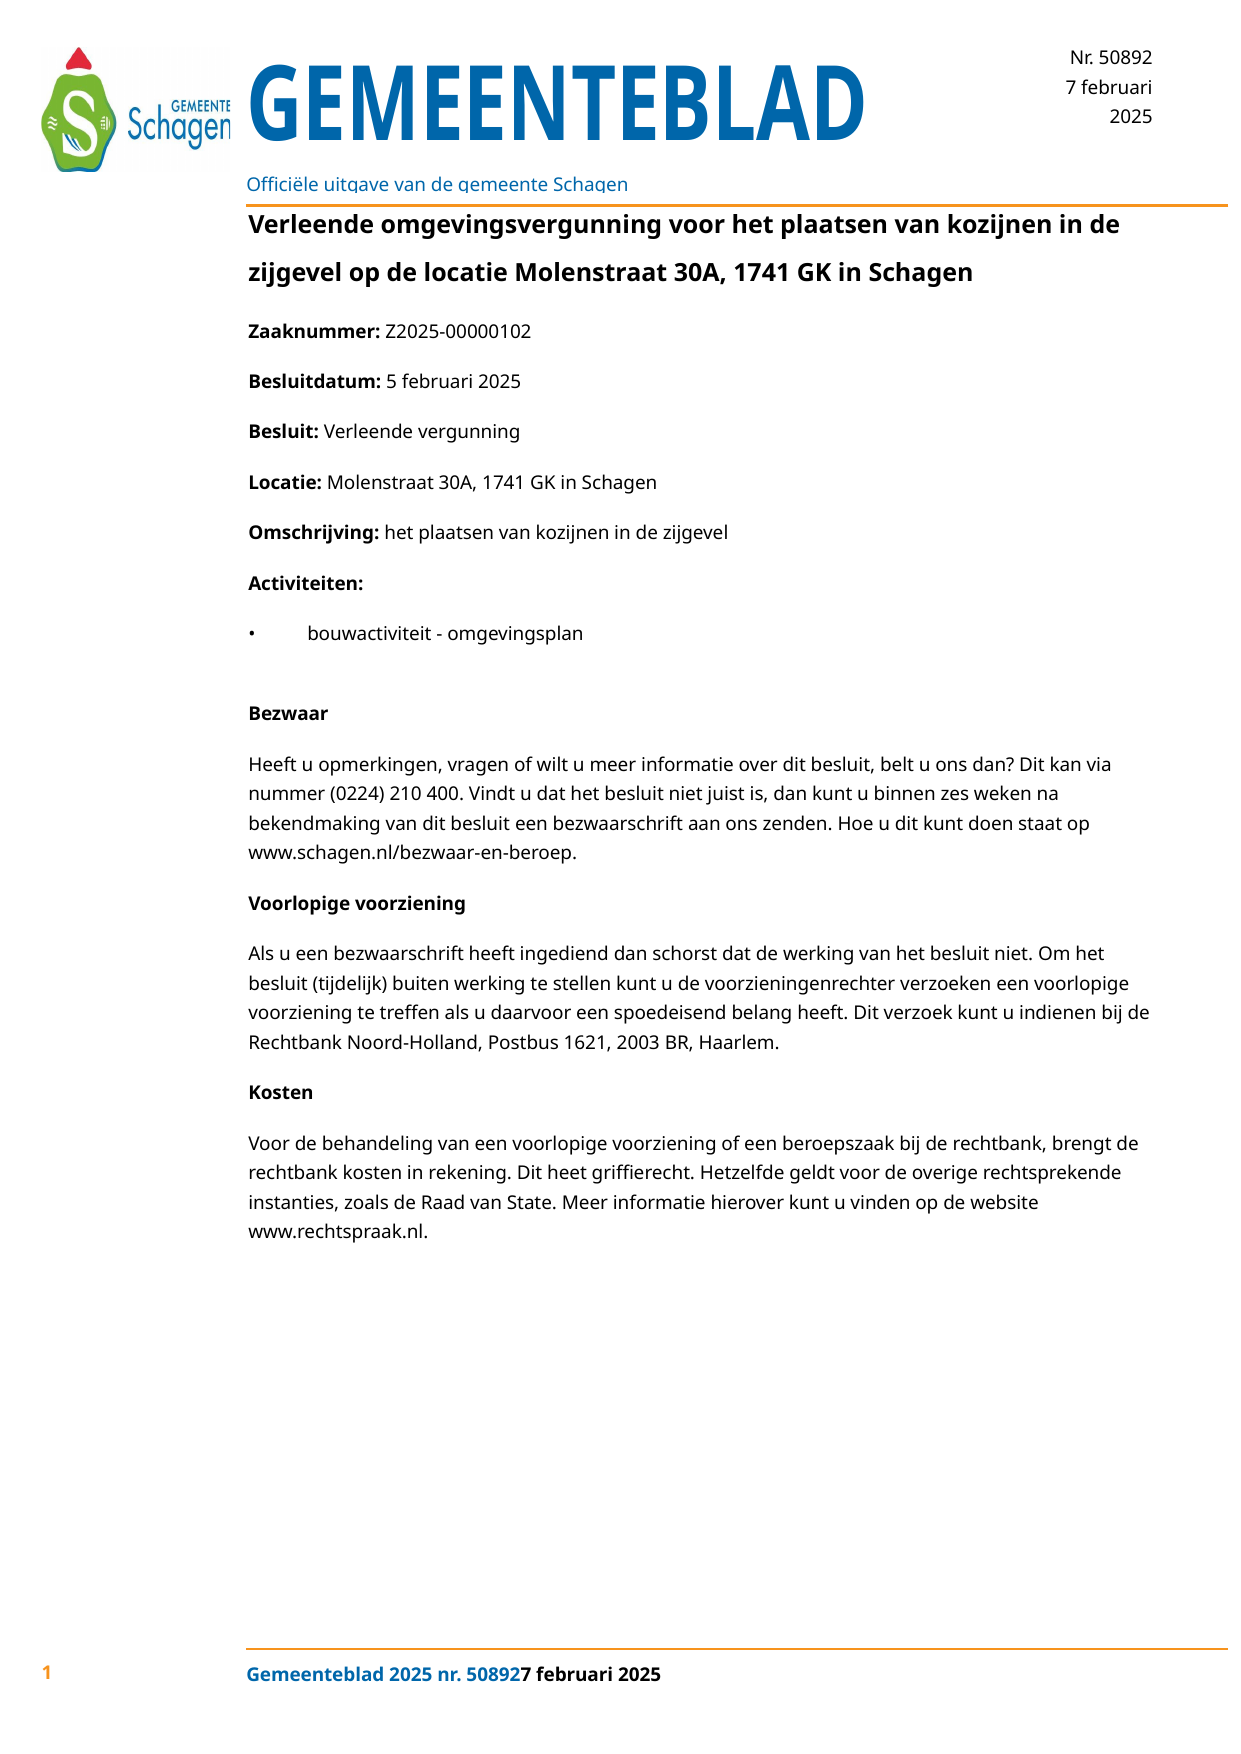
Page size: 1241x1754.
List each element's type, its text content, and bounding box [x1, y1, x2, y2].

text Als u een bezwaarschrift heeft ingediend dan schorst dat de werking van het besluit niet. Om het besluit (tijdelijk) buiten werking te stellen kunt u de voorzieningenrechter verzoeken een voorlopige voorziening te treffen als u daarvoor een spoedeisend belang heeft. Dit verzoek kunt u indienen bij de Rechtbank Noord-Holland, Postbus 1621, 2003 BR, Haarlem. [248, 940, 1152, 1055]
text Voor de behandeling van een voorlopige voorziening of een beroepszaak bij de rechtbank, brengt de rechtbank kosten in rekening. Dit heet griffierecht. Hetzelfde geldt voor de overige rechtsprekende instanties, zoals de Raad van State. Meer informatie hierover kunt u vinden op de website www.rechtspraak.nl. [248, 1130, 1152, 1244]
text Verleende omgevingsvergunning voor het plaatsen van kozijnen in de zijgevel op de locatie Molenstraat 30A, 1741 GK in Schagen [248, 207, 1152, 288]
text Besluitdatum: 5 februari 2025 [248, 368, 1152, 394]
text Omschrijving: het plaatsen van kozijnen in de zijgevel [248, 519, 1152, 545]
text Zaaknummer: Z2025-00000102 [248, 318, 1152, 344]
text Besluit: Verleende vergunning [248, 419, 1152, 444]
text Kosten [248, 1079, 1152, 1105]
text Heeft u opmerkingen, vragen of wilt u meer informatie over dit besluit, belt u ons dan? Dit kan via nummer (0224) 210 400. Vindt u dat het besluit niet juist is, dan kunt u binnen zes weken na bekendmaking van dit besluit een bezwaarschrift aan ons zenden. Hoe u dit kunt doen staat op www.schagen.nl/bezwaar-en-beroep. [248, 751, 1152, 865]
text Locatie: Molenstraat 30A, 1741 GK in Schagen [248, 469, 1152, 495]
text Bezwaar [248, 700, 1152, 726]
picture [41, 47, 231, 172]
text Voorlopige voorziening [248, 890, 1152, 916]
list bouwactiviteit - omgevingsplan [248, 620, 1152, 646]
text Activiteiten: [248, 570, 1152, 596]
